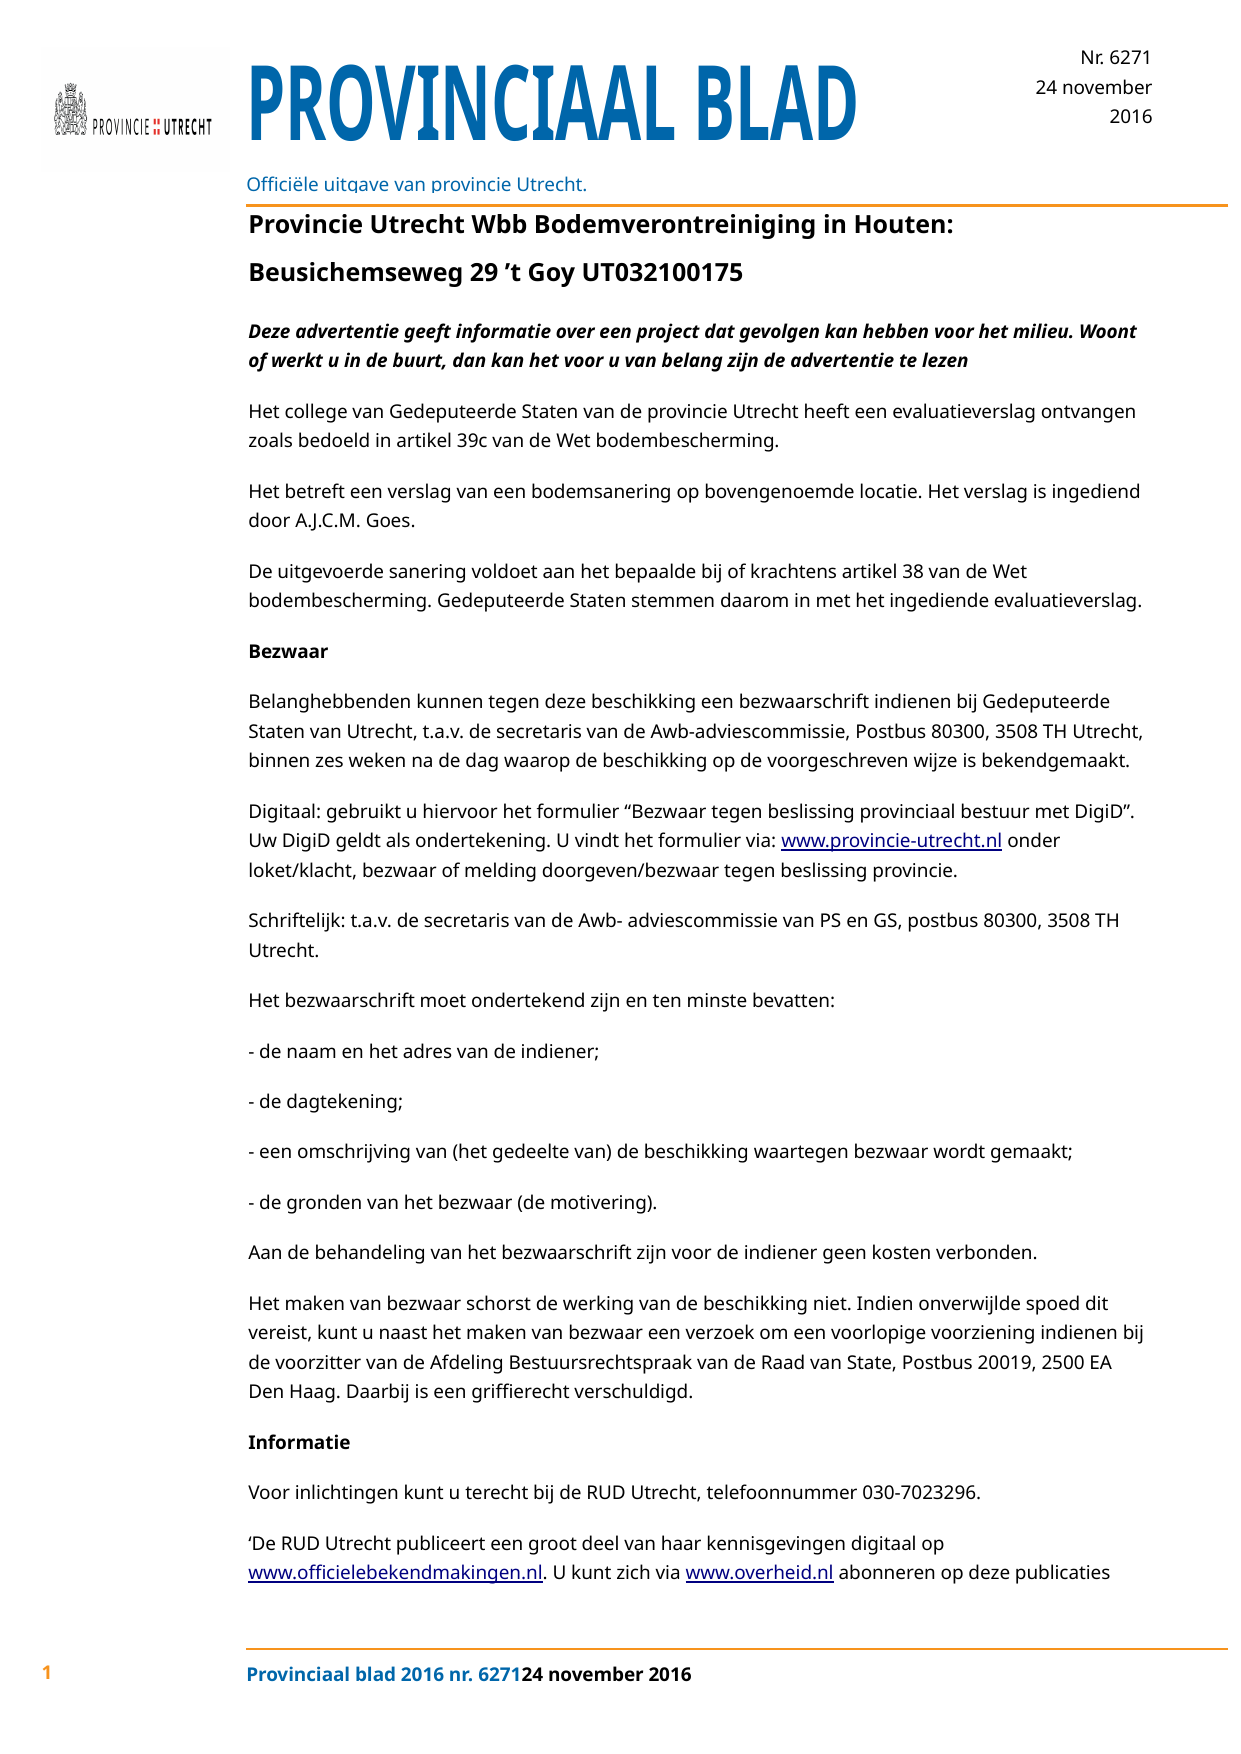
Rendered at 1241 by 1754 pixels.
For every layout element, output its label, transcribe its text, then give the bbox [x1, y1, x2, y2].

picture [41, 47, 231, 172]
text Het bezwaarschrift moet ondertekend zijn en ten minste bevatten: [248, 987, 1152, 1013]
text Belanghebbenden kunnen tegen deze beschikking een bezwaarschrift indienen bij Gedeputeerde Staten van Utrecht, t.a.v. de secretaris van de Awb-adviescommissie, Postbus 80300, 3508 TH Utrecht, binnen zes weken na de dag waarop de beschikking op de voorgeschreven wijze is bekendgemaakt. [248, 688, 1152, 773]
text - de naam en het adres van de indiener; [248, 1038, 1152, 1064]
text - een omschrijving van (het gedeelte van) de beschikking waartegen bezwaar wordt gemaakt; [248, 1139, 1152, 1164]
text Het maken van bezwaar schorst de werking van de beschikking niet. Indien onverwijlde spoed dit vereist, kunt u naast het maken van bezwaar een verzoek om een voorlopige voorziening indienen bij de voorzitter van de Afdeling Bestuursrechtspraak van de Raad van State, Postbus 20019, 2500 EA Den Haag. Daarbij is een griffierecht verschuldigd. [248, 1290, 1152, 1404]
text Bezwaar [248, 638, 1152, 664]
text - de gronden van het bezwaar (de motivering). [248, 1189, 1152, 1215]
text - de dagtekening; [248, 1088, 1152, 1114]
text Deze advertentie geeft informatie over een project dat gevolgen kan hebben voor het milieu. Woont of werkt u in de buurt, dan kan het voor u van belang zijn de advertentie te lezen [248, 318, 1152, 373]
text Informatie [248, 1429, 1152, 1455]
text ‘De RUD Utrecht publiceert een groot deel van haar kennisgevingen digitaal op www.officielebekendmakingen.nl. U kunt zich via www.overheid.nl abonneren op deze publicaties [248, 1530, 1152, 1585]
text Het betreft een verslag van een bodemsanering op bovengenoemde locatie. Het verslag is ingediend door A.J.C.M. Goes. [248, 478, 1152, 533]
text Digitaal: gebruikt u hiervoor het formulier “Bezwaar tegen beslissing provinciaal bestuur met DigiD”. Uw DigiD geldt als ondertekening. U vindt het formulier via: www.provincie-utrecht.nl onder loket/klacht, bezwaar of melding doorgeven/bezwaar tegen beslissing provincie. [248, 798, 1152, 883]
text Het college van Gedeputeerde Staten van de provincie Utrecht heeft een evaluatieverslag ontvangen zoals bedoeld in artikel 39c van de Wet bodembescherming. [248, 398, 1152, 453]
text Schriftelijk: t.a.v. de secretaris van de Awb- adviescommissie van PS en GS, postbus 80300, 3508 TH Utrecht. [248, 907, 1152, 963]
text De uitgevoerde sanering voldoet aan het bepaalde bij of krachtens artikel 38 van de Wet bodembescherming. Gedeputeerde Staten stemmen daarom in met het ingediende evaluatieverslag. [248, 558, 1152, 613]
text Aan de behandeling van het bezwaarschrift zijn voor de indiener geen kosten verbonden. [248, 1239, 1152, 1265]
text Provincie Utrecht Wbb Bodemverontreiniging in Houten: Beusichemseweg 29 ’t Goy UT032100175 [248, 207, 1152, 288]
text Voor inlichtingen kunt u terecht bij de RUD Utrecht, telefoonnummer 030-7023296. [248, 1479, 1152, 1505]
